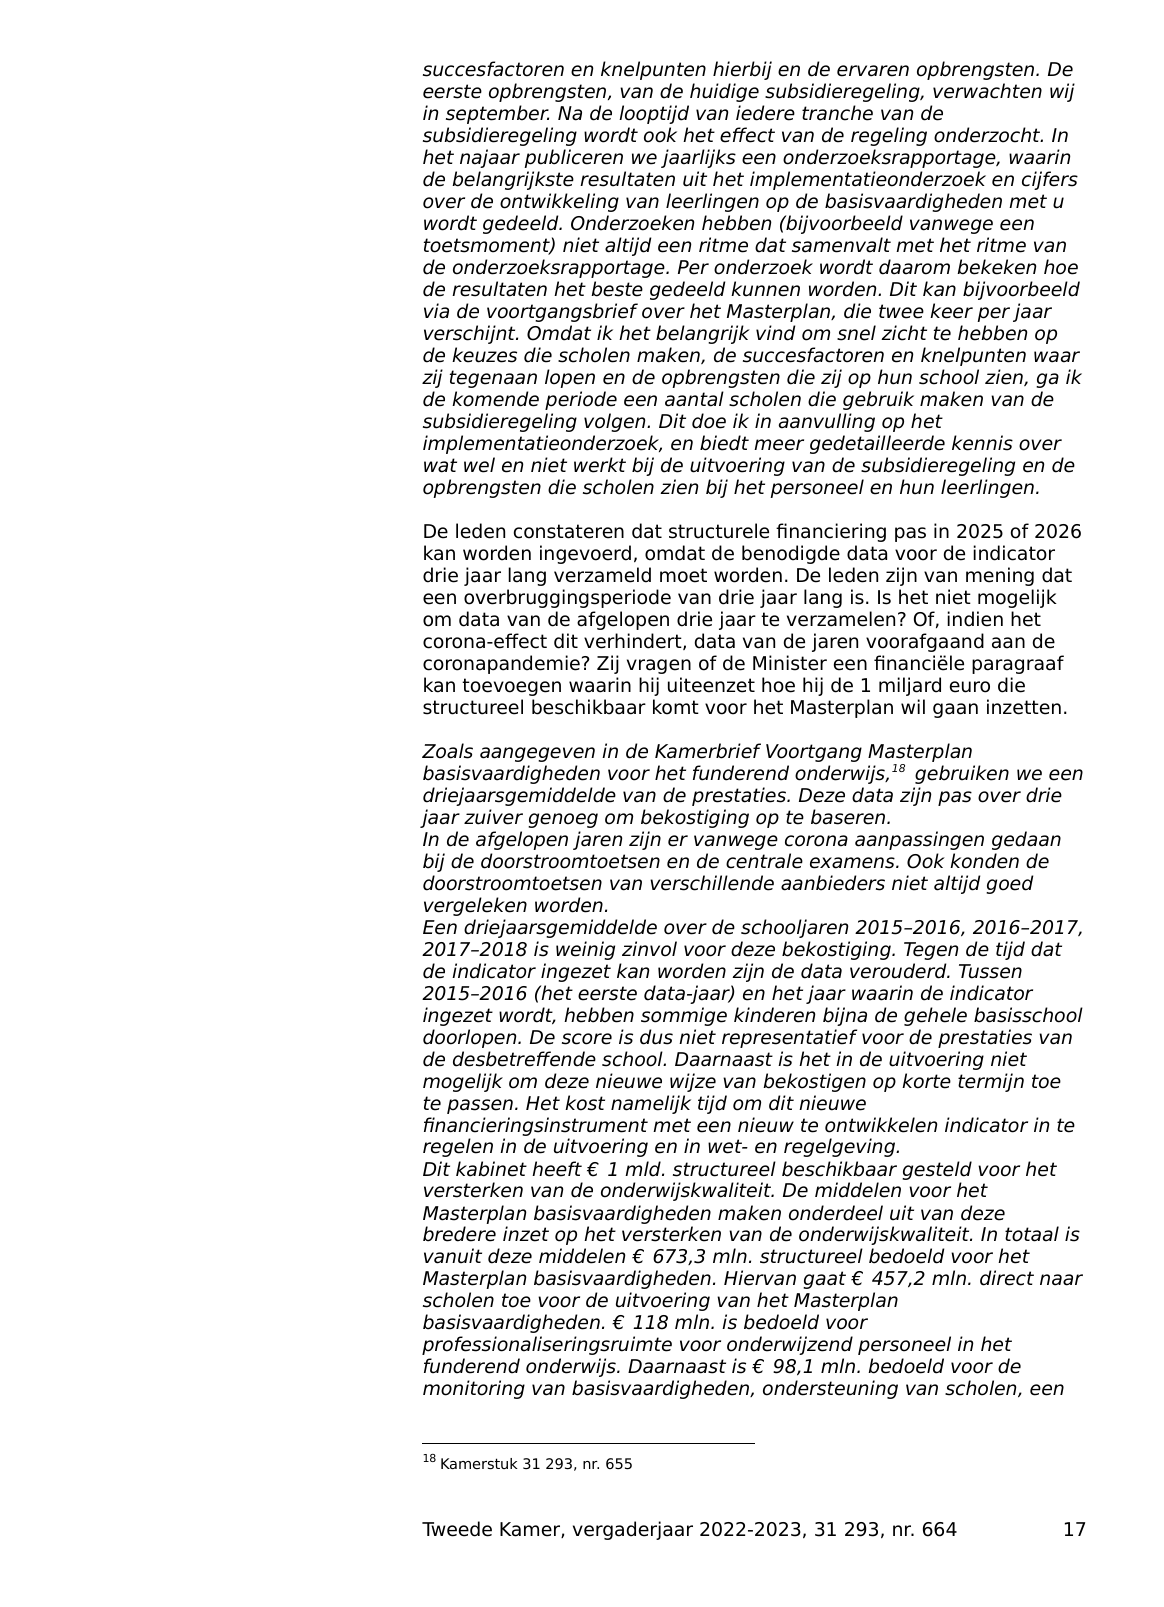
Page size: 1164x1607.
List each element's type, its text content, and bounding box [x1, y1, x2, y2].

text In de afgelopen jaren zijn er vanwege corona aanpassingen gedaan bij de doorstroomtoetsen en de centrale examens. Ook konden de doorstroomtoetsen van verschillende aanbieders niet altijd goed vergeleken worden. [422, 829, 1087, 917]
text Kamerstuk 31 293, nr. 655 [422, 1452, 1087, 1474]
text Dit kabinet heeft € 1 mld. structureel beschikbaar gesteld voor het versterken van de onderwijskwaliteit. De middelen voor het Masterplan basisvaardigheden maken onderdeel uit van deze bredere inzet op het versterken van de onderwijskwaliteit. In totaal is vanuit deze middelen € 673,3 mln. structureel bedoeld voor het Masterplan basisvaardigheden. Hiervan gaat € 457,2 mln. direct naar scholen toe voor de uitvoering van het Masterplan basisvaardigheden. € 118 mln. is bedoeld voor professionaliseringsruimte voor onderwijzend personeel in het funderend onderwijs. Daarnaast is € 98,1 mln. bedoeld voor de monitoring van basisvaardigheden, ondersteuning van scholen, een [422, 1158, 1087, 1400]
text Zoals aangegeven in de Kamerbrief Voortgang Masterplan basisvaardigheden voor het funderend onderwijs, gebruiken we een driejaarsgemiddelde van de prestaties. Deze data zijn pas over drie jaar zuiver genoeg om bekostiging op te baseren. [422, 741, 1087, 829]
text Een driejaarsgemiddelde over de schooljaren 2015–2016, 2016–2017, 2017–2018 is weinig zinvol voor deze bekostiging. Tegen de tijd dat de indicator ingezet kan worden zijn de data verouderd. Tussen 2015–2016 (het eerste data-jaar) en het jaar waarin de indicator ingezet wordt, hebben sommige kinderen bijna de gehele basisschool doorlopen. De score is dus niet representatief voor de prestaties van de desbetreffende school. Daarnaast is het in de uitvoering niet mogelijk om deze nieuwe wijze van bekostigen op korte termijn toe te passen. Het kost namelijk tijd om dit nieuwe financieringsinstrument met een nieuw te ontwikkelen indicator in te regelen in de uitvoering en in wet- en regelgeving. [422, 917, 1087, 1158]
text De leden constateren dat structurele financiering pas in 2025 of 2026 kan worden ingevoerd, omdat de benodigde data voor de indicator drie jaar lang verzameld moet worden. De leden zijn van mening dat een overbruggingsperiode van drie jaar lang is. Is het niet mogelijk om data van de afgelopen drie jaar te verzamelen? Of, indien het corona-effect dit verhindert, data van de jaren voorafgaand aan de coronapandemie? Zij vragen of de Minister een financiële paragraaf kan toevoegen waarin hij uiteenzet hoe hij de 1 miljard euro die structureel beschikbaar komt voor het Masterplan wil gaan inzetten. [422, 521, 1087, 719]
text succesfactoren en knelpunten hierbij en de ervaren opbrengsten. De eerste opbrengsten, van de huidige subsidieregeling, verwachten wij in september. Na de looptijd van iedere tranche van de subsidieregeling wordt ook het effect van de regeling onderzocht. In het najaar publiceren we jaarlijks een onderzoeksrapportage, waarin de belangrijkste resultaten uit het implementatieonderzoek en cijfers over de ontwikkeling van leerlingen op de basisvaardigheden met u wordt gedeeld. Onderzoeken hebben (bijvoorbeeld vanwege een toetsmoment) niet altijd een ritme dat samenvalt met het ritme van de onderzoeksrapportage. Per onderzoek wordt daarom bekeken hoe de resultaten het beste gedeeld kunnen worden. Dit kan bijvoorbeeld via de voortgangsbrief over het Masterplan, die twee keer per jaar verschijnt. Omdat ik het belangrijk vind om snel zicht te hebben op de keuzes die scholen maken, de succesfactoren en knelpunten waar zij tegenaan lopen en de opbrengsten die zij op hun school zien, ga ik de komende periode een aantal scholen die gebruik maken van de subsidieregeling volgen. Dit doe ik in aanvulling op het implementatieonderzoek, en biedt meer gedetailleerde kennis over wat wel en niet werkt bij de uitvoering van de subsidieregeling en de opbrengsten die scholen zien bij het personeel en hun leerlingen. [422, 59, 1087, 499]
